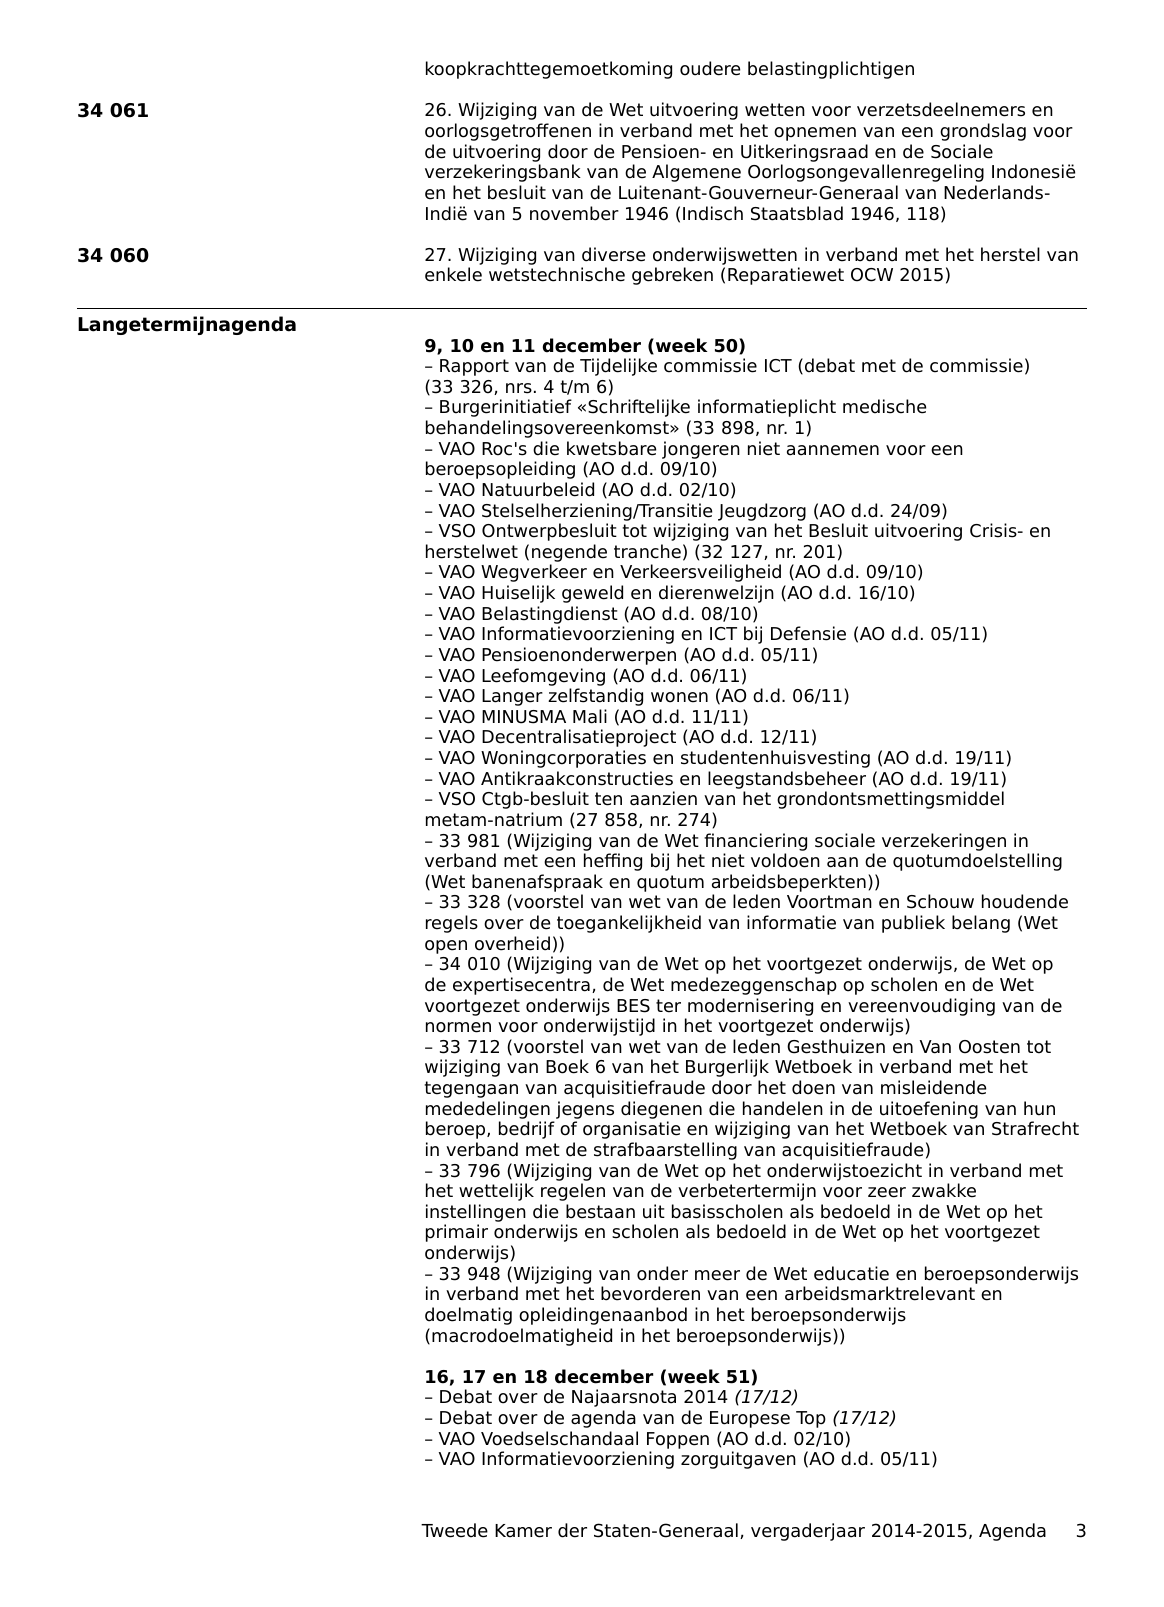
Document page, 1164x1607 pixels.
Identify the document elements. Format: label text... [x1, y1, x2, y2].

table_cell – VAO Antikraakconstructies en leegstandsbeheer (AO d.d. 19/11) [418, 769, 1087, 789]
table_cell 9, 10 en 11 december (week 50) [418, 336, 1087, 356]
table_cell [401, 1367, 418, 1387]
table_cell – Rapport van de Tijdelijke commissie ICT (debat met de commissie) (33 326, nrs. 4 t/m 6) [418, 356, 1087, 397]
table_cell [401, 1161, 418, 1264]
table_cell – VAO Informatievoorziening en ICT bij Defensie (AO d.d. 05/11) [418, 624, 1087, 645]
table_cell [401, 1264, 418, 1346]
table_cell [77, 748, 401, 769]
table_cell [77, 666, 401, 686]
table_cell [401, 1388, 418, 1408]
table_cell [77, 1264, 401, 1346]
table_cell [401, 336, 418, 356]
table_cell [401, 245, 418, 286]
table_cell 27. Wijziging van diverse onderwijswetten in verband met het herstel van enkele wetstechnische gebreken (Reparatiewet OCW 2015) [418, 245, 1087, 286]
table_cell – VAO Huiselijk geweld en dierenwelzijn (AO d.d. 16/10) [418, 583, 1087, 604]
table_cell 26. Wijziging van de Wet uitvoering wetten voor verzetsdeelnemers en oorlogsgetroffenen in verband met het opnemen van een grondslag voor de uitvoering door de Pensioen- en Uitkeringsraad en de Sociale verzekeringsbank van de Algemene Oorlogsongevallenregeling Indonesië en het besluit van de Luitenant-Gouverneur-Generaal van Nederlands-Indië van 5 november 1946 (Indisch Staatsblad 1946, 118) [418, 100, 1087, 224]
table_cell – VAO Leefomgeving (AO d.d. 06/11) [418, 666, 1087, 686]
table_cell – 33 328 (voorstel van wet van de leden Voortman en Schouw houdende regels over de toegankelijkheid van informatie van publiek belang (Wet open overheid)) [418, 893, 1087, 954]
table_cell [77, 563, 401, 583]
table_cell [401, 563, 418, 583]
table_cell – VSO Ctgb-besluit ten aanzien van het grondontsmettingsmiddel metam-natrium (27 858, nr. 274) [418, 789, 1087, 831]
table_cell [77, 398, 401, 439]
table_cell – VAO Langer zelfstandig wonen (AO d.d. 06/11) [418, 686, 1087, 707]
table_cell – VAO Stelselherziening/Transitie Jeugdzorg (AO d.d. 24/09) [418, 501, 1087, 521]
table_cell – VSO Ontwerpbesluit tot wijziging van het Besluit uitvoering Crisis- en herstelwet (negende tranche) (32 127, nr. 201) [418, 521, 1087, 562]
table_cell [401, 59, 418, 80]
table_cell [77, 1449, 401, 1470]
table_cell [77, 439, 401, 480]
table_cell – 33 796 (Wijziging van de Wet op het onderwijstoezicht in verband met het wettelijk regelen van de verbetertermijn voor zeer zwakke instellingen die bestaan uit basisscholen als bedoeld in de Wet op het primair onderwijs en scholen als bedoeld in de Wet op het voortgezet onderwijs) [418, 1161, 1087, 1264]
table_cell [77, 480, 401, 501]
table_cell – VAO Roc's die kwetsbare jongeren niet aannemen voor een beroepsopleiding (AO d.d. 09/10) [418, 439, 1087, 480]
table_cell [401, 80, 418, 100]
table_cell – 33 712 (voorstel van wet van de leden Gesthuizen en Van Oosten tot wijziging van Boek 6 van het Burgerlijk Wetboek in verband met het tegengaan van acquisitiefraude door het doen van misleidende mededelingen jegens diegenen die handelen in de uitoefening van hun beroep, bedrijf of organisatie en wijziging van het Wetboek van Strafrecht in verband met de strafbaarstelling van acquisitiefraude) [418, 1037, 1087, 1161]
table_cell [401, 583, 418, 604]
table_cell [401, 1346, 418, 1367]
table_cell [418, 80, 1087, 100]
table_cell 34 061 [77, 100, 401, 224]
table_cell [77, 1408, 401, 1429]
table_cell [401, 1429, 418, 1449]
table_cell [401, 831, 418, 892]
table_cell – Debat over de Najaarsnota 2014 (17/12) [418, 1388, 1087, 1408]
table_cell [77, 769, 401, 789]
table_cell [418, 224, 1087, 245]
table_cell [401, 624, 418, 645]
table_cell [77, 1037, 401, 1161]
table_cell 34 060 [77, 245, 401, 286]
table_cell [401, 748, 418, 769]
table_cell [77, 1161, 401, 1264]
table_cell [77, 686, 401, 707]
table_cell – VAO Pensioenonderwerpen (AO d.d. 05/11) [418, 645, 1087, 666]
table_cell – Burgerinitiatief «Schriftelijke informatieplicht medische behandelingsovereenkomst» (33 898, nr. 1) [418, 398, 1087, 439]
table_cell [401, 501, 418, 521]
table_cell [77, 789, 401, 831]
table_cell – 34 010 (Wijziging van de Wet op het voortgezet onderwijs, de Wet op de expertisecentra, de Wet medezeggenschap op scholen en de Wet voortgezet onderwijs BES ter modernisering en vereenvoudiging van de normen voor onderwijstijd in het voortgezet onderwijs) [418, 954, 1087, 1037]
table_cell – Debat over de agenda van de Europese Top (17/12) [418, 1408, 1087, 1429]
table_cell [77, 893, 401, 954]
table_cell – VAO MINUSMA Mali (AO d.d. 11/11) [418, 707, 1087, 727]
table_cell [77, 1346, 401, 1367]
table_cell [77, 954, 401, 1037]
table_cell [77, 501, 401, 521]
table_cell [77, 224, 401, 245]
table_cell [401, 100, 418, 224]
table_cell [401, 604, 418, 624]
table_cell [77, 521, 401, 562]
table_cell [401, 1408, 418, 1429]
table_cell [418, 1346, 1087, 1367]
table_cell [77, 1367, 401, 1387]
table_cell – VAO Woningcorporaties en studentenhuisvesting (AO d.d. 19/11) [418, 748, 1087, 769]
table_cell [77, 336, 401, 356]
table_cell – VAO Belastingdienst (AO d.d. 08/10) [418, 604, 1087, 624]
table_cell [401, 707, 418, 727]
table_cell [77, 583, 401, 604]
table_cell [77, 1388, 401, 1408]
table_cell [401, 893, 418, 954]
table_cell [401, 954, 418, 1037]
table_header Langetermijnagenda [77, 309, 401, 336]
table_cell [77, 59, 401, 80]
table_cell [401, 356, 418, 397]
table_cell – 33 981 (Wijziging van de Wet financiering sociale verzekeringen in verband met een heffing bij het niet voldoen aan de quotumdoelstelling (Wet banenafspraak en quotum arbeidsbeperkten)) [418, 831, 1087, 892]
table_cell [401, 224, 418, 245]
table_cell – 33 948 (Wijziging van onder meer de Wet educatie en beroepsonderwijs in verband met het bevorderen van een arbeidsmarktrelevant en doelmatig opleidingenaanbod in het beroepsonderwijs (macrodoelmatigheid in het beroepsonderwijs)) [418, 1264, 1087, 1346]
table_cell [401, 686, 418, 707]
table_cell [77, 1429, 401, 1449]
table_cell koopkrachttegemoetkoming oudere belastingplichtigen [418, 59, 1087, 80]
table_cell [401, 398, 418, 439]
table_cell [77, 707, 401, 727]
table_cell [401, 789, 418, 831]
table_cell [401, 1449, 418, 1470]
table_cell [401, 645, 418, 666]
table_cell [77, 831, 401, 892]
table_header [401, 309, 418, 336]
table_cell 16, 17 en 18 december (week 51) [418, 1367, 1087, 1387]
table_cell [77, 604, 401, 624]
table_cell – VAO Informatievoorziening zorguitgaven (AO d.d. 05/11) [418, 1449, 1087, 1470]
table_cell [401, 769, 418, 789]
table_cell [77, 80, 401, 100]
table_cell – VAO Wegverkeer en Verkeersveiligheid (AO d.d. 09/10) [418, 563, 1087, 583]
table_cell [77, 624, 401, 645]
table_cell [77, 356, 401, 397]
table_header [418, 309, 1087, 336]
table_cell – VAO Natuurbeleid (AO d.d. 02/10) [418, 480, 1087, 501]
table_cell [401, 1037, 418, 1161]
table_cell [401, 439, 418, 480]
table_cell [401, 728, 418, 748]
table_cell [401, 666, 418, 686]
table_cell [77, 728, 401, 748]
table_cell – VAO Decentralisatieproject (AO d.d. 12/11) [418, 728, 1087, 748]
table_cell – VAO Voedselschandaal Foppen (AO d.d. 02/10) [418, 1429, 1087, 1449]
table_cell [401, 521, 418, 562]
table_cell [401, 480, 418, 501]
table_cell [77, 645, 401, 666]
